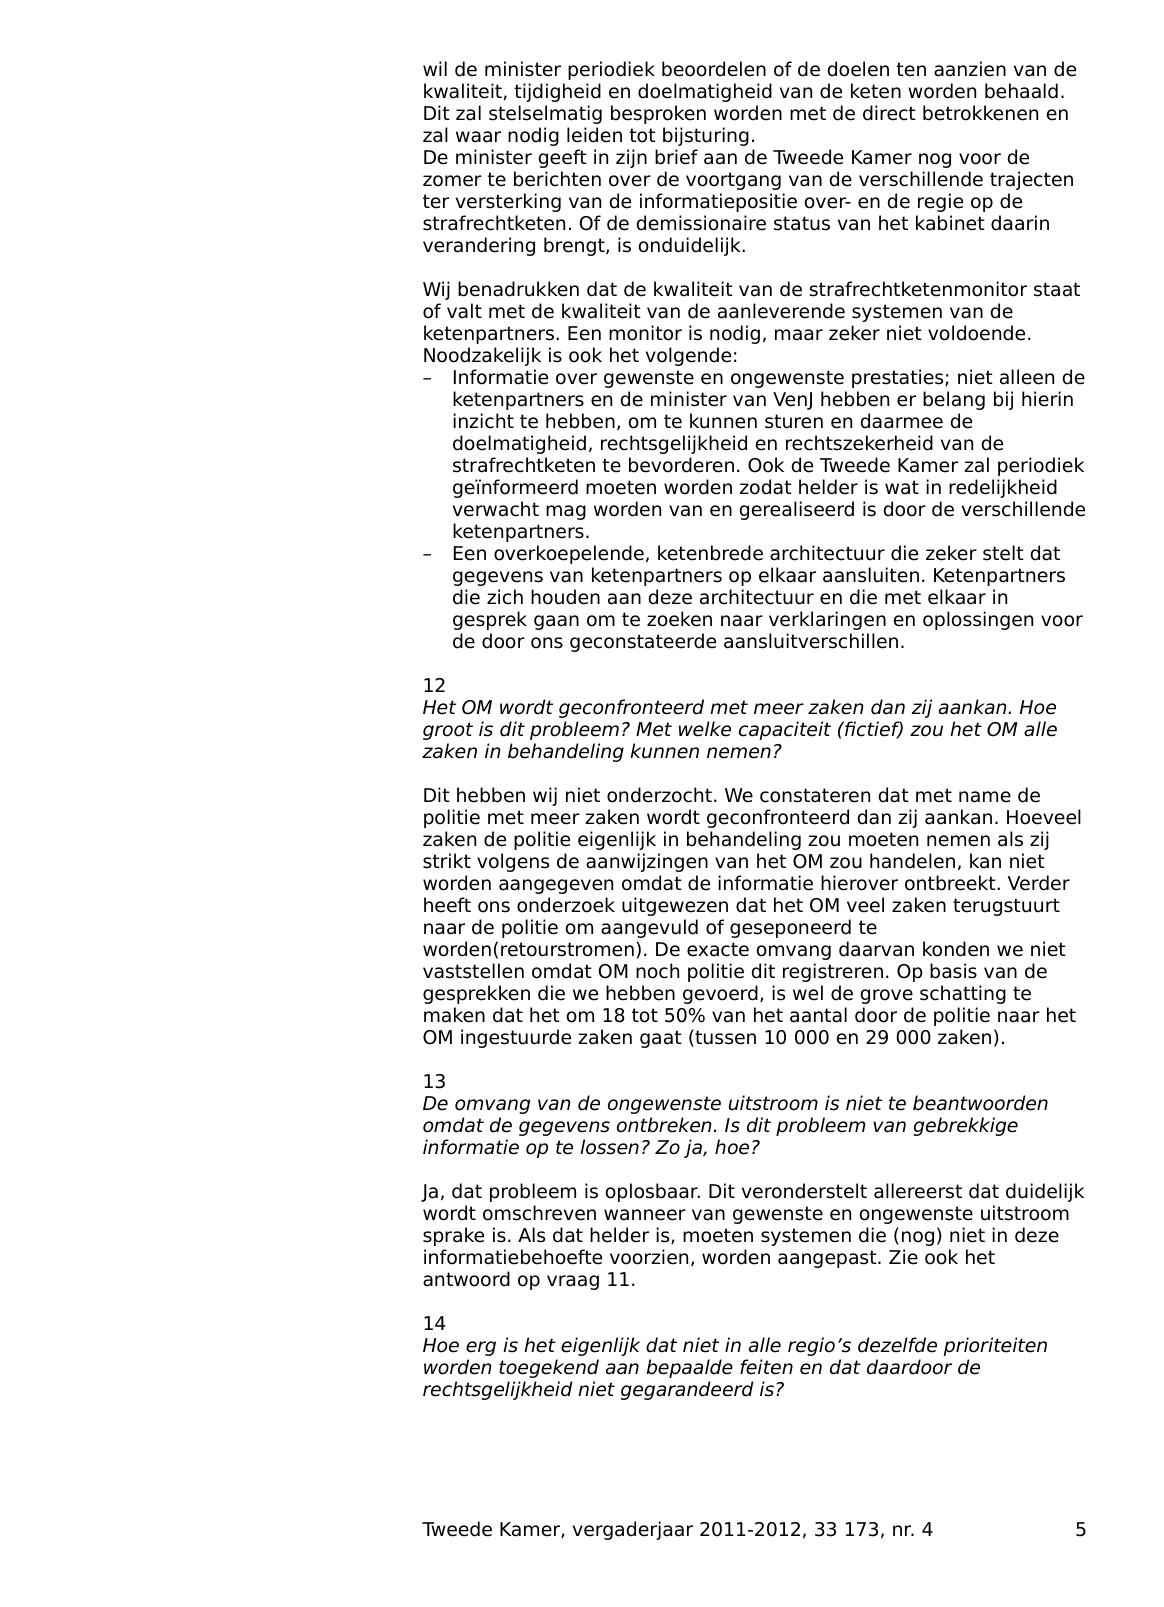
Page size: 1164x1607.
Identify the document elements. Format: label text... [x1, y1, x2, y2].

text 14 [422, 1313, 1087, 1335]
text – Een overkoepelende, ketenbrede architectuur die zeker stelt dat gegevens van ketenpartners op elkaar aansluiten. Ketenpartners die zich houden aan deze architectuur en die met elkaar in gesprek gaan om te zoeken naar verklaringen en oplossingen voor de door ons geconstateerde aansluitverschillen. [422, 543, 1087, 653]
text – Informatie over gewenste en ongewenste prestaties; niet alleen de ketenpartners en de minister van VenJ hebben er belang bij hierin inzicht te hebben, om te kunnen sturen en daarmee de doelmatigheid, rechtsgelijkheid en rechtszekerheid van de strafrechtketen te bevorderen. Ook de Tweede Kamer zal periodiek geïnformeerd moeten worden zodat helder is wat in redelijkheid verwacht mag worden van en gerealiseerd is door de verschillende ketenpartners. [422, 367, 1087, 543]
text De omvang van de ongewenste uitstroom is niet te beantwoorden omdat de gegevens ontbreken. Is dit probleem van gebrekkige informatie op te lossen? Zo ja, hoe? [422, 1093, 1087, 1159]
text Hoe erg is het eigenlijk dat niet in alle regio’s dezelfde prioriteiten worden toegekend aan bepaalde feiten en dat daardoor de rechtsgelijkheid niet gegarandeerd is? [422, 1335, 1087, 1401]
text De minister geeft in zijn brief aan de Tweede Kamer nog voor de zomer te berichten over de voortgang van de verschillende trajecten ter versterking van de informatiepositie over- en de regie op de strafrechtketen. Of de demissionaire status van het kabinet daarin verandering brengt, is onduidelijk. [422, 147, 1087, 257]
text Ja, dat probleem is oplosbaar. Dit veronderstelt allereerst dat duidelijk wordt omschreven wanneer van gewenste en ongewenste uitstroom sprake is. Als dat helder is, moeten systemen die (nog) niet in deze informatiebehoefte voorzien, worden aangepast. Zie ook het antwoord op vraag 11. [422, 1181, 1087, 1291]
text Het OM wordt geconfronteerd met meer zaken dan zij aankan. Hoe groot is dit probleem? Met welke capaciteit (fictief) zou het OM alle zaken in behandeling kunnen nemen? [422, 697, 1087, 763]
text Dit hebben wij niet onderzocht. We constateren dat met name de politie met meer zaken wordt geconfronteerd dan zij aankan. Hoeveel zaken de politie eigenlijk in behandeling zou moeten nemen als zij strikt volgens de aanwijzingen van het OM zou handelen, kan niet worden aangegeven omdat de informatie hierover ontbreekt. Verder heeft ons onderzoek uitgewezen dat het OM veel zaken terugstuurt naar de politie om aangevuld of geseponeerd te worden(retourstromen). De exacte omvang daarvan konden we niet vaststellen omdat OM noch politie dit registreren. Op basis van de gesprekken die we hebben gevoerd, is wel de grove schatting te maken dat het om 18 tot 50% van het aantal door de politie naar het OM ingestuurde zaken gaat (tussen 10 000 en 29 000 zaken). [422, 785, 1087, 1049]
text 13 [422, 1071, 1087, 1093]
text 12 [422, 675, 1087, 697]
text wil de minister periodiek beoordelen of de doelen ten aanzien van de kwaliteit, tijdigheid en doelmatigheid van de keten worden behaald. Dit zal stelselmatig besproken worden met de direct betrokkenen en zal waar nodig leiden tot bijsturing. [422, 59, 1087, 147]
text Wij benadrukken dat de kwaliteit van de strafrechtketenmonitor staat of valt met de kwaliteit van de aanleverende systemen van de ketenpartners. Een monitor is nodig, maar zeker niet voldoende. Noodzakelijk is ook het volgende: [422, 279, 1087, 367]
